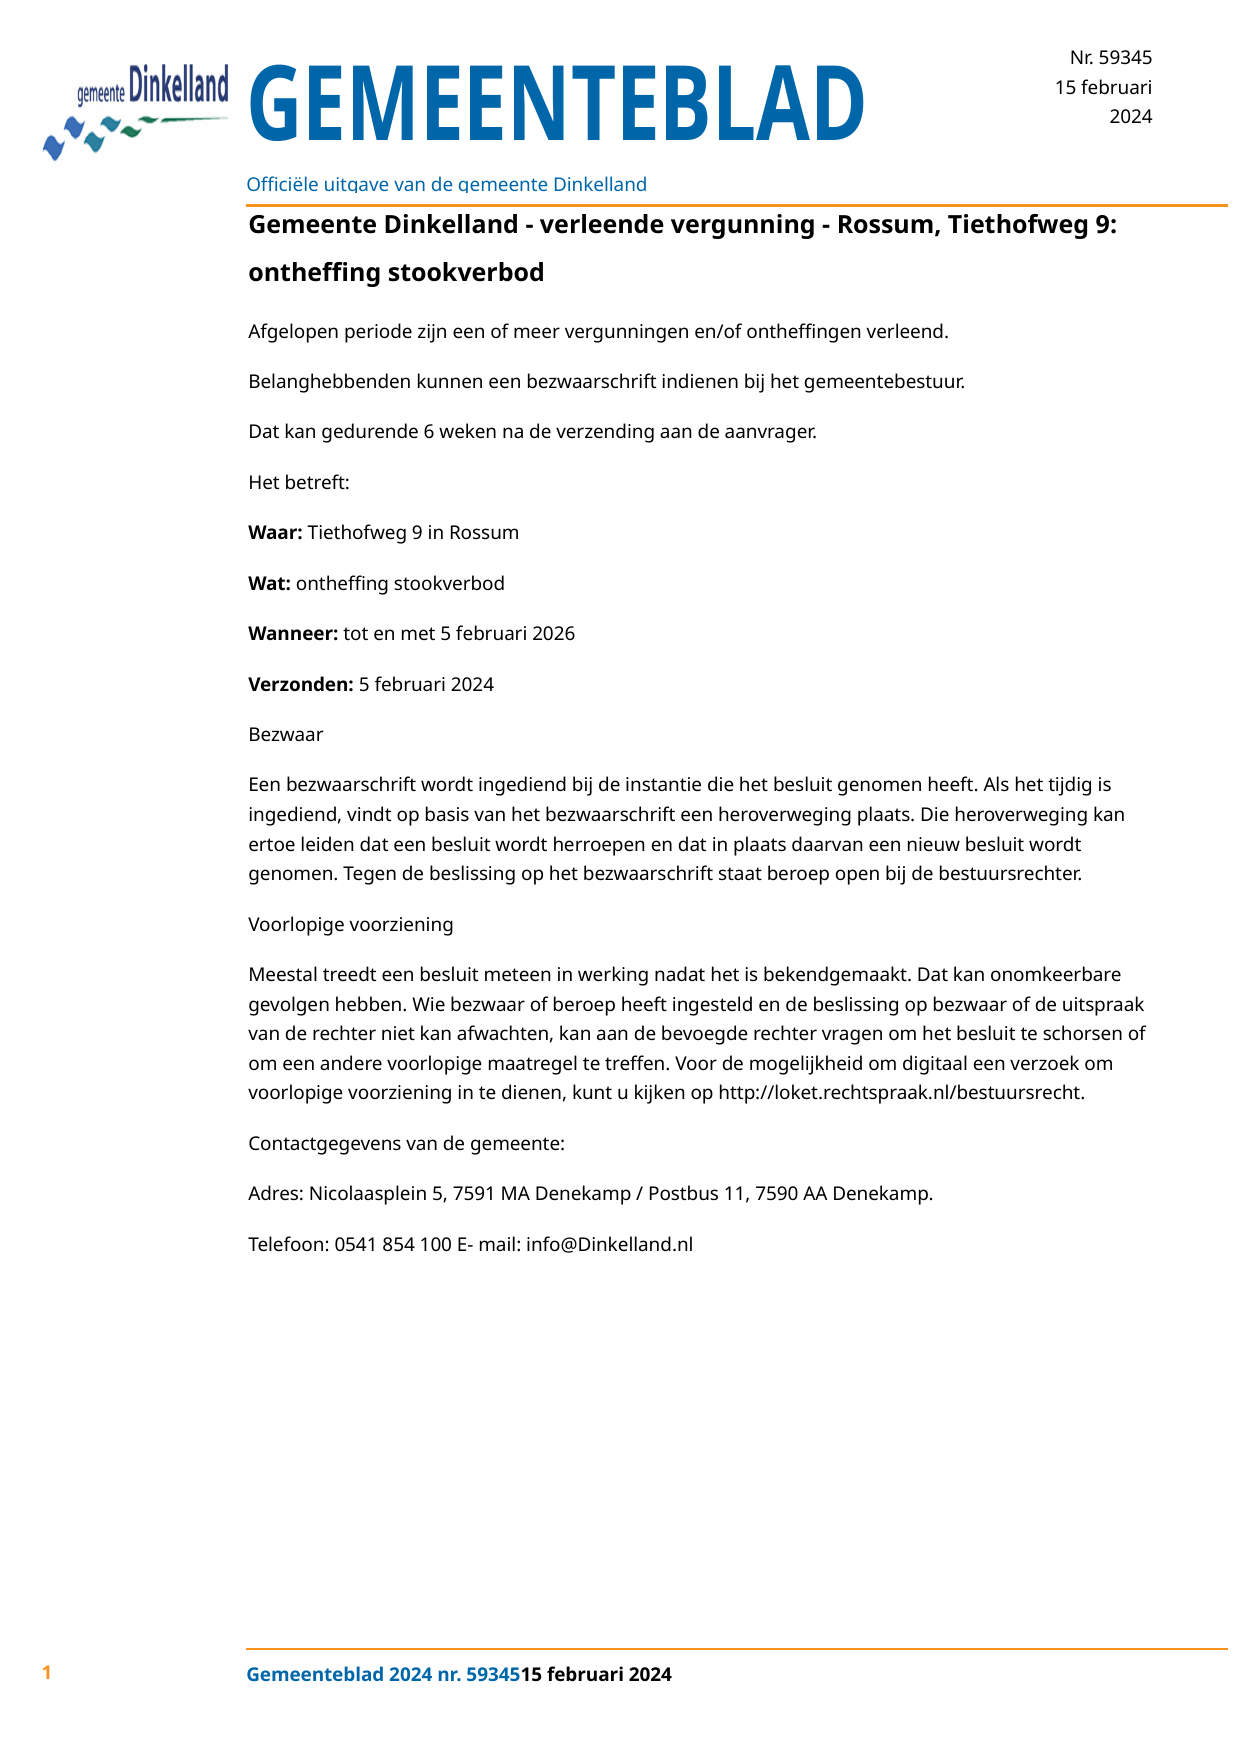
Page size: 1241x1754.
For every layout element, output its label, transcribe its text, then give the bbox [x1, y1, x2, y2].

text Contactgegevens van de gemeente: [248, 1130, 1152, 1156]
text Adres: Nicolaasplein 5, 7591 MA Denekamp / Postbus 11, 7590 AA Denekamp. [248, 1180, 1152, 1206]
text Meestal treedt een besluit meteen in werking nadat het is bekendgemaakt. Dat kan onomkeerbare gevolgen hebben. Wie bezwaar of beroep heeft ingesteld en de beslissing op bezwaar of de uitspraak van de rechter niet kan afwachten, kan aan de bevoegde rechter vragen om het besluit te schorsen of om een andere voorlopige maatregel te treffen. Voor de mogelijkheid om digitaal een verzoek om voorlopige voorziening in te dienen, kunt u kijken op http://loket.rechtspraak.nl/bestuursrecht. [248, 961, 1152, 1105]
picture [41, 47, 231, 172]
text Verzonden: 5 februari 2024 [248, 671, 1152, 697]
text Bezwaar [248, 721, 1152, 747]
text Wat: ontheffing stookverbod [248, 570, 1152, 596]
text Dat kan gedurende 6 weken na de verzending aan de aanvrager. [248, 419, 1152, 444]
text Waar: Tiethofweg 9 in Rossum [248, 519, 1152, 545]
text Afgelopen periode zijn een of meer vergunningen en/of ontheffingen verleend. [248, 318, 1152, 344]
text Voorlopige voorziening [248, 911, 1152, 937]
text Wanneer: tot en met 5 februari 2026 [248, 620, 1152, 646]
text Het betreft: [248, 469, 1152, 495]
text Gemeente Dinkelland - verleende vergunning - Rossum, Tiethofweg 9: ontheffing stookverbod [248, 207, 1152, 288]
text Telefoon: 0541 854 100 E- mail: info@Dinkelland.nl [248, 1231, 1152, 1257]
text Een bezwaarschrift wordt ingediend bij de instantie die het besluit genomen heeft. Als het tijdig is ingediend, vindt op basis van het bezwaarschrift een heroverweging plaats. Die heroverweging kan ertoe leiden dat een besluit wordt herroepen en dat in plaats daarvan een nieuw besluit wordt genomen. Tegen de beslissing op het bezwaarschrift staat beroep open bij de bestuursrechter. [248, 772, 1152, 886]
text Belanghebbenden kunnen een bezwaarschrift indienen bij het gemeentebestuur. [248, 368, 1152, 394]
